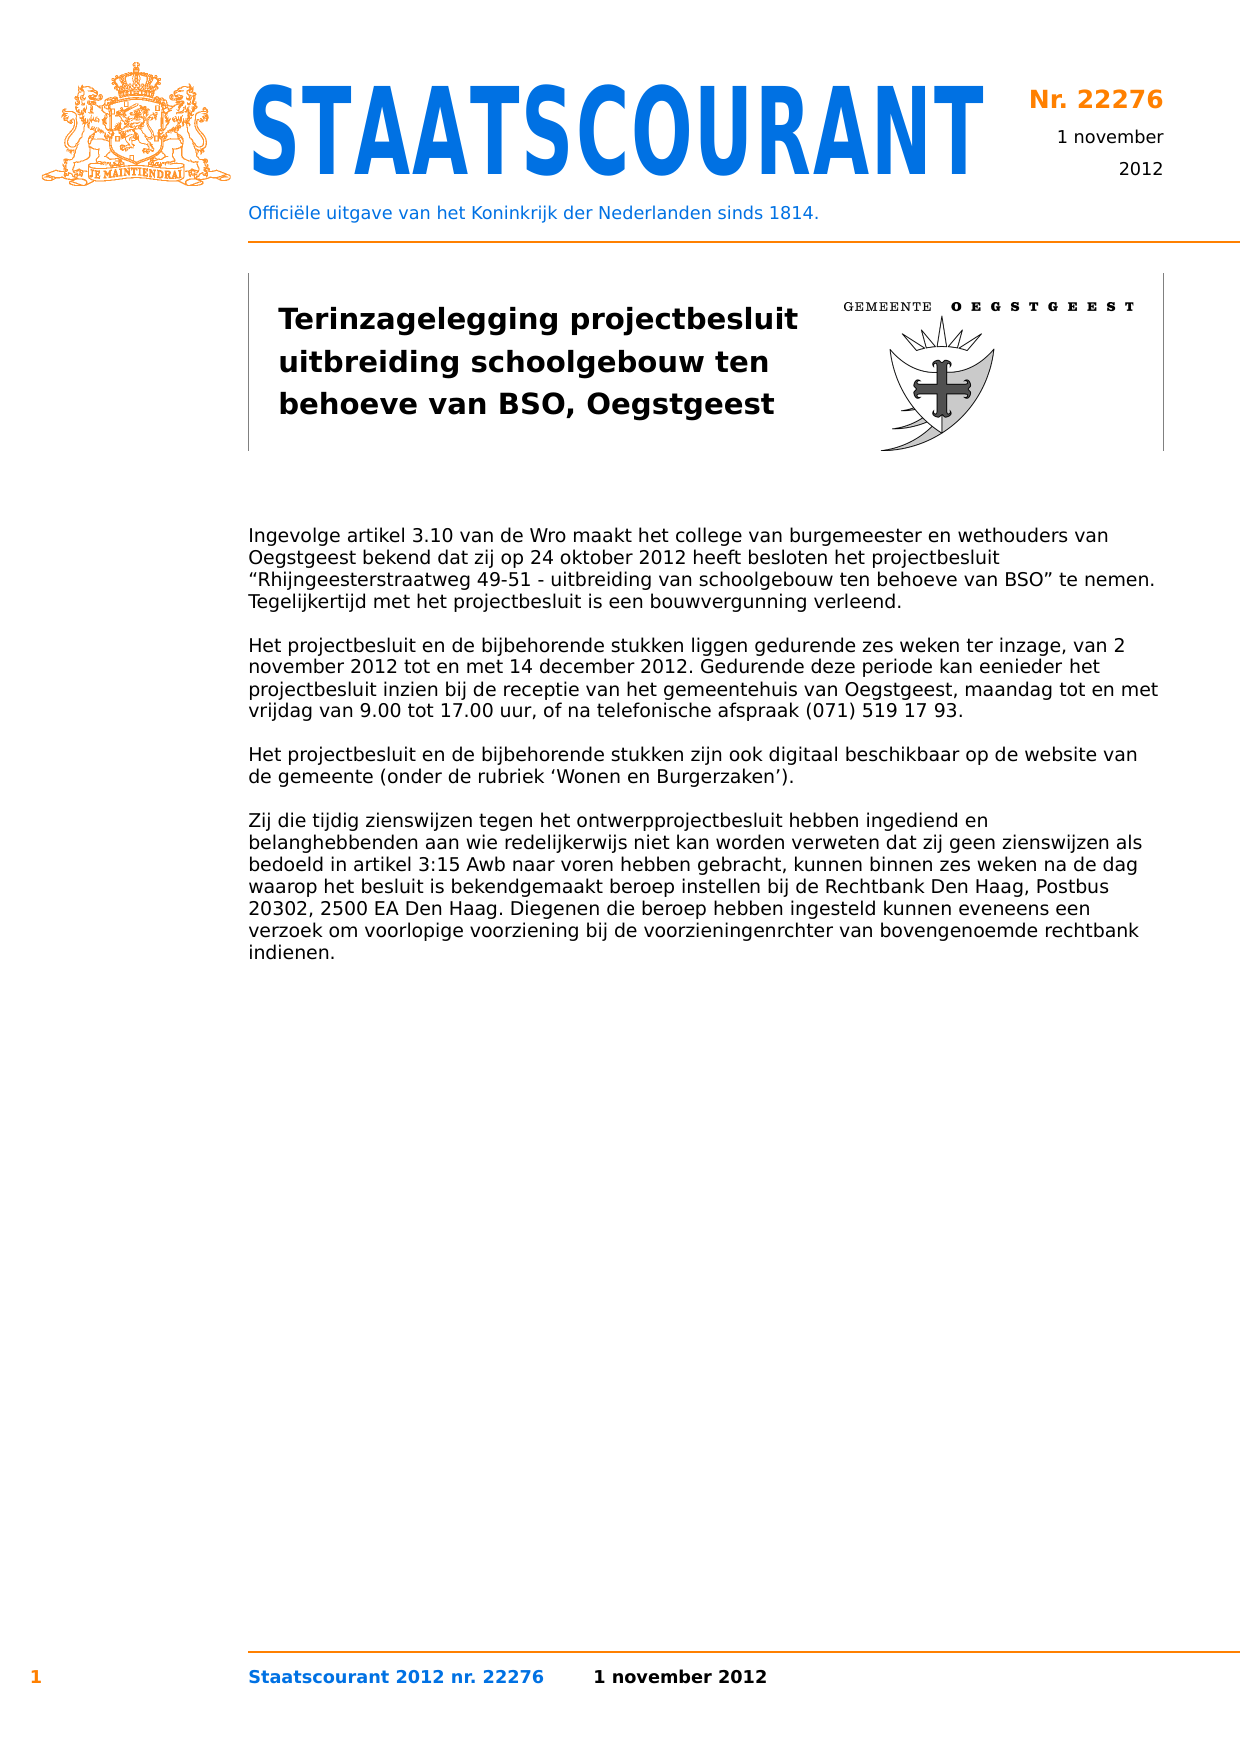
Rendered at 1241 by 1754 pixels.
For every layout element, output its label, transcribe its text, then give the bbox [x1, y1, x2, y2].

table_header STAATSCOURANT [248, 62, 998, 203]
text Het projectbesluit en de bijbehorende stukken zijn ook digitaal beschikbaar op de website van de gemeente (onder de rubriek ‘Wonen en Burgerzaken’). [248, 744, 1163, 788]
table_cell 2012 [998, 153, 1240, 203]
picture [844, 302, 1134, 451]
picture [41, 62, 231, 186]
table_header Nr. 22276 [998, 62, 1240, 121]
text Ingevolge artikel 3.10 van de Wro maakt het college van burgemeester en wethouders van Oegstgeest bekend dat zij op 24 oktober 2012 heeft besloten het projectbesluit “Rhijngeesterstraatweg 49-51 - uitbreiding van schoolgebouw ten behoeve van BSO” te nemen. Tegelijkertijd met het projectbesluit is een bouwvergunning verleend. [248, 525, 1163, 613]
table_cell Officiële uitgave van het Koninkrijk der Nederlanden sinds 1814. [248, 203, 1240, 241]
table_cell 1 november [998, 121, 1240, 153]
subtitle Terinzagelegging projectbesluit uitbreiding schoolgebouw ten behoeve van BSO, Oegstgeest [249, 273, 1163, 451]
table_header [25, 62, 248, 241]
text Het projectbesluit en de bijbehorende stukken liggen gedurende zes weken ter inzage, van 2 november 2012 tot en met 14 december 2012. Gedurende deze periode kan eenieder het projectbesluit inzien bij de receptie van het gemeentehuis van Oegstgeest, maandag tot en met vrijdag van 9.00 tot 17.00 uur, of na telefonische afspraak (071) 519 17 93. [248, 634, 1163, 722]
text Zij die tijdig zienswijzen tegen het ontwerpprojectbesluit hebben ingediend en belanghebbenden aan wie redelijkerwijs niet kan worden verweten dat zij geen zienswijzen als bedoeld in artikel 3:15 Awb naar voren hebben gebracht, kunnen binnen zes weken na de dag waarop het besluit is bekendgemaakt beroep instellen bij de Rechtbank Den Haag, Postbus 20302, 2500 EA Den Haag. Diegenen die beroep hebben ingesteld kunnen eveneens een verzoek om voorlopige voorziening bij de voorzieningenrchter van bovengenoemde rechtbank indienen. [248, 810, 1163, 964]
